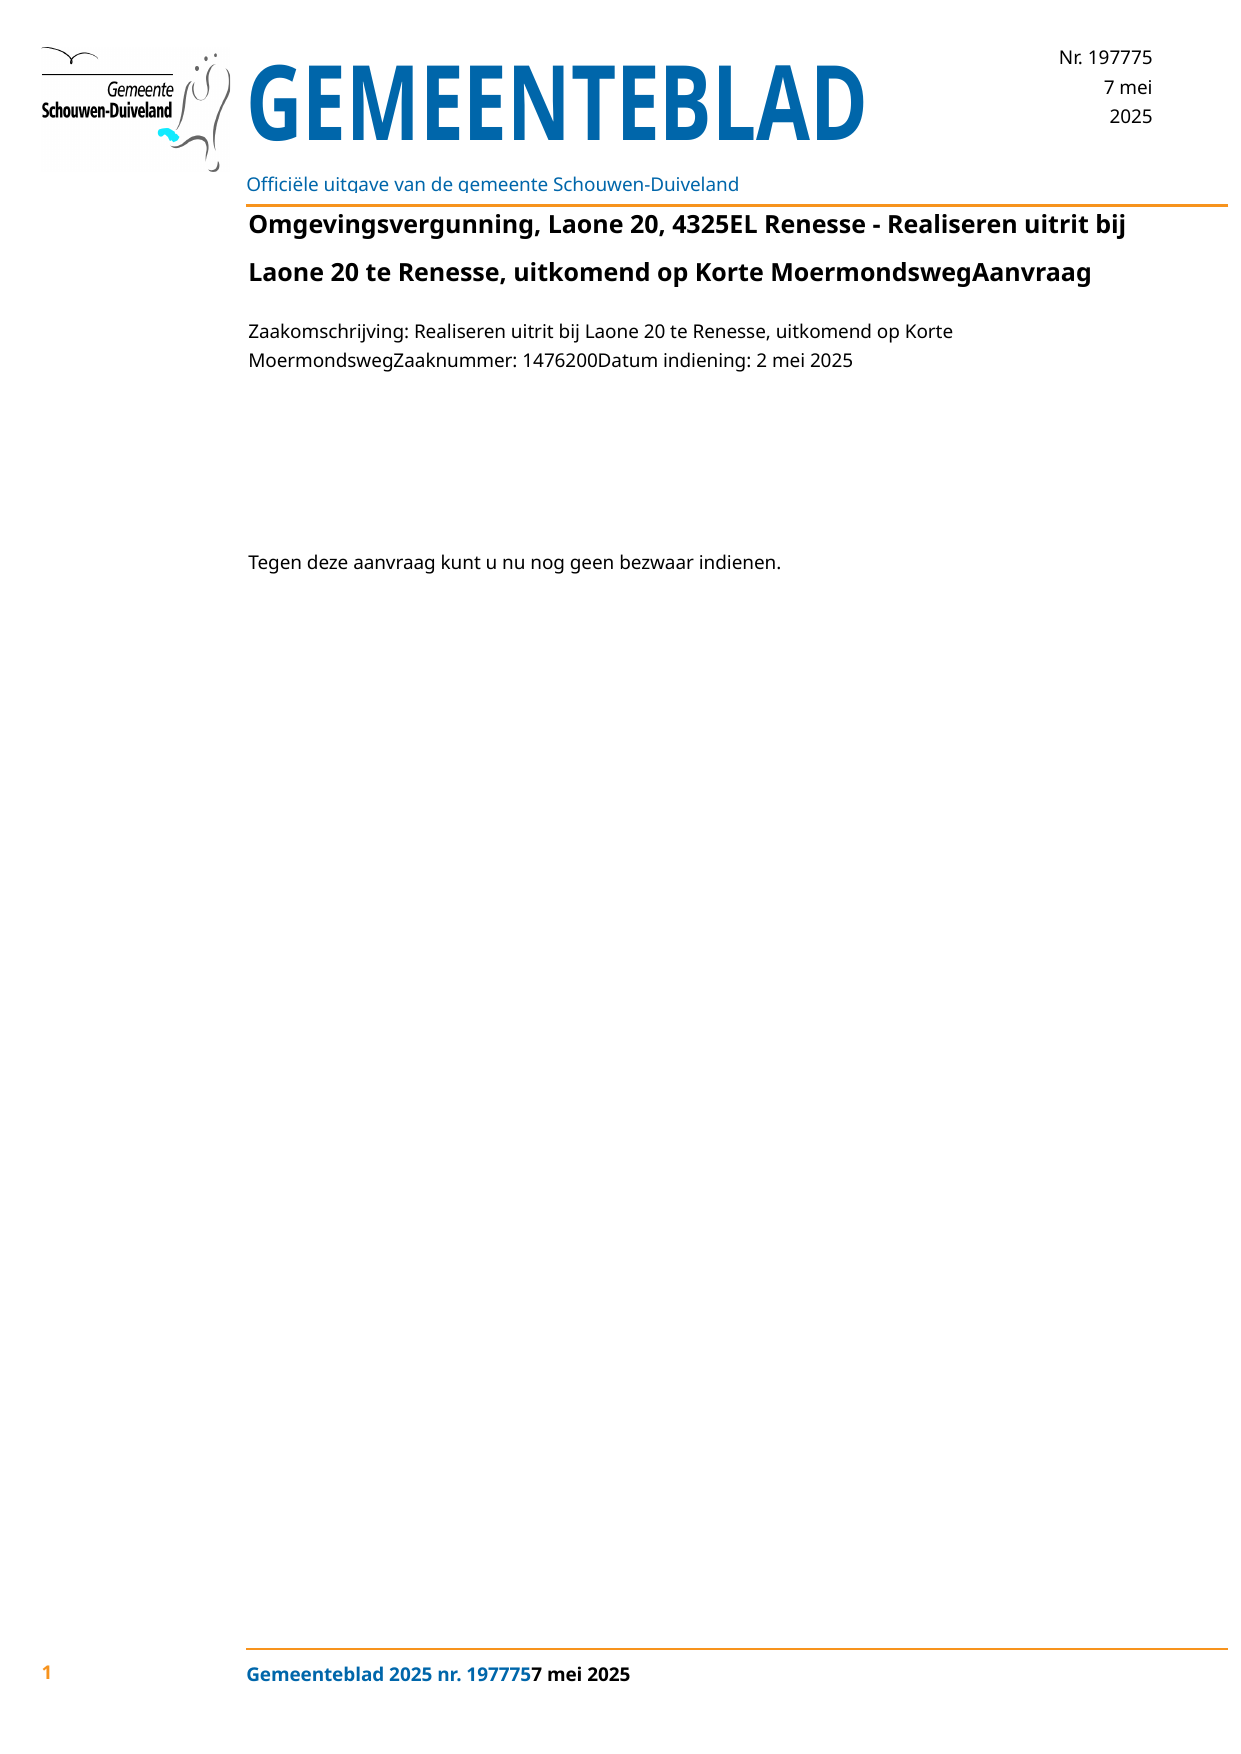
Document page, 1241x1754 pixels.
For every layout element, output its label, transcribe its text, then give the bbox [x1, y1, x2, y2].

picture [41, 47, 231, 172]
text Omgevingsvergunning, Laone 20, 4325EL Renesse - Realiseren uitrit bij Laone 20 te Renesse, uitkomend op Korte MoermondswegAanvraag [248, 207, 1152, 288]
text Zaakomschrijving: Realiseren uitrit bij Laone 20 te Renesse, uitkomend op Korte MoermondswegZaaknummer: 1476200Datum indiening: 2 mei 2025 [248, 318, 1152, 373]
text Tegen deze aanvraag kunt u nu nog geen bezwaar indienen. [248, 549, 1152, 575]
